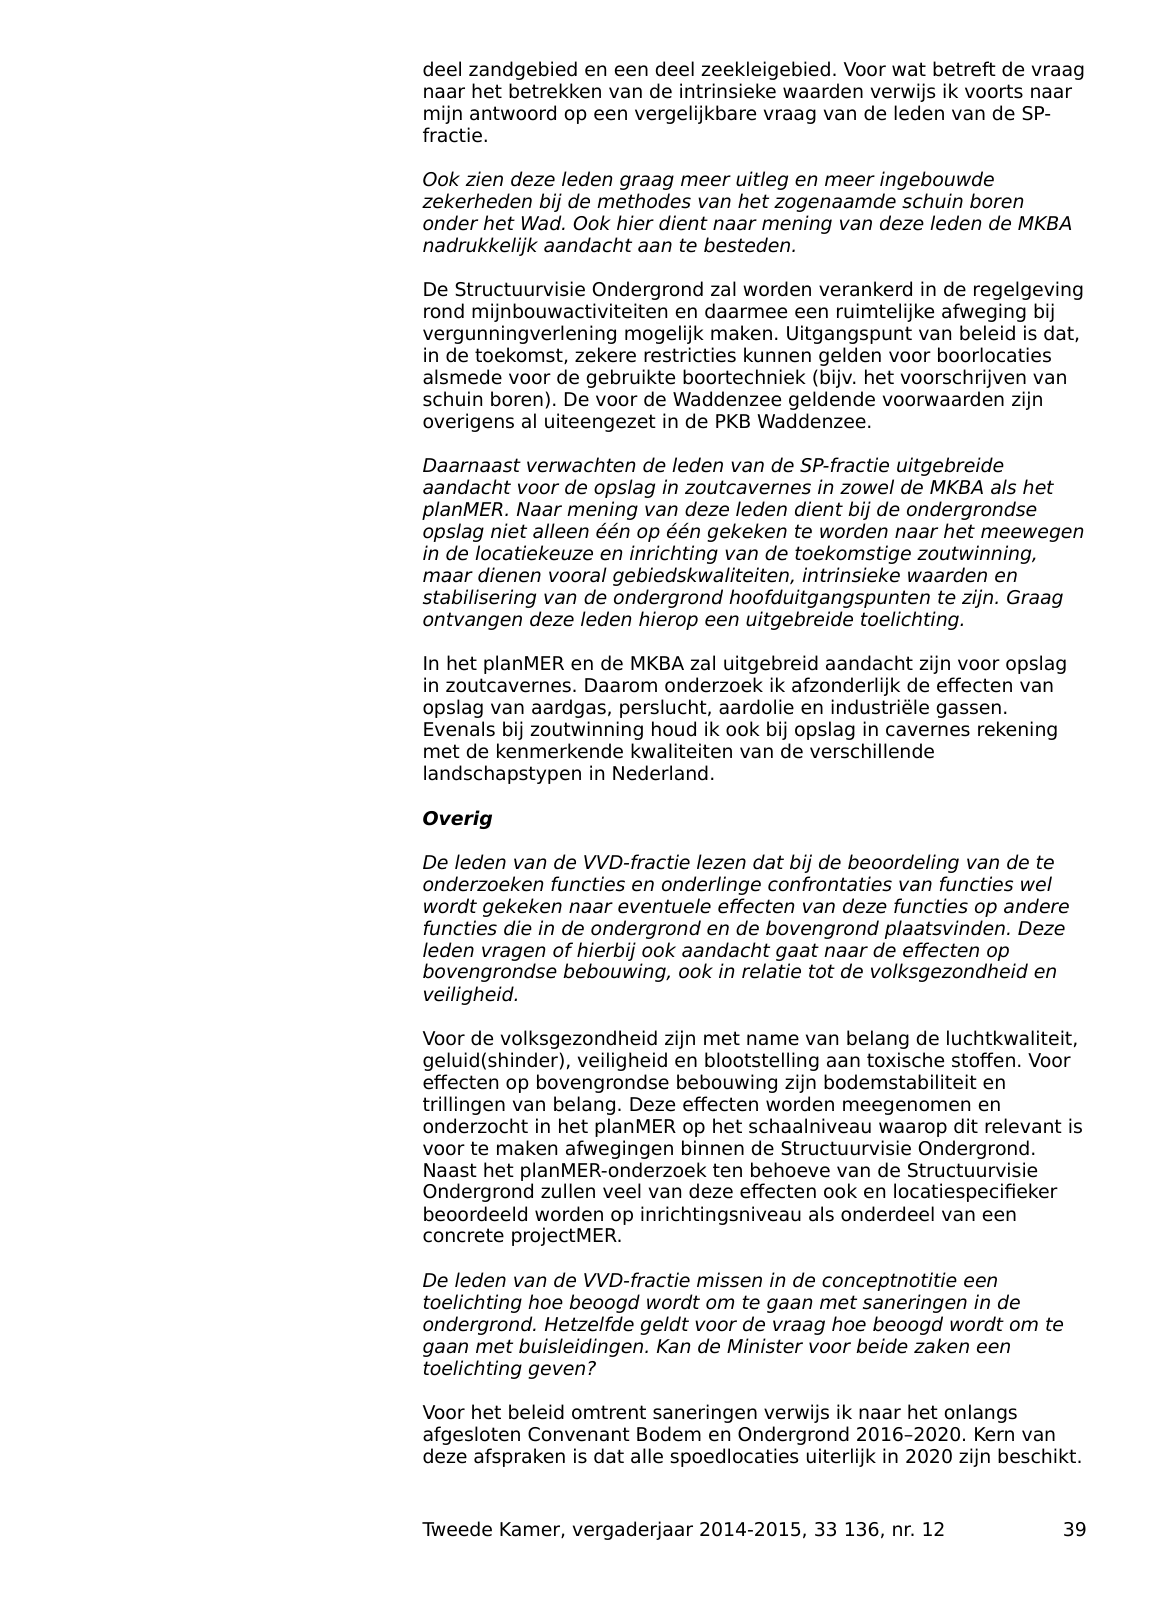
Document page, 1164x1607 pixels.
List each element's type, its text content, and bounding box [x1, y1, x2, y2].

text De leden van de VVD-fractie lezen dat bij de beoordeling van de te onderzoeken functies en onderlinge confrontaties van functies wel wordt gekeken naar eventuele effecten van deze functies op andere functies die in de ondergrond en de bovengrond plaatsvinden. Deze leden vragen of hierbij ook aandacht gaat naar de effecten op bovengrondse bebouwing, ook in relatie tot de volksgezondheid en veiligheid. [422, 852, 1087, 1005]
text Daarnaast verwachten de leden van de SP-fractie uitgebreide aandacht voor de opslag in zoutcavernes in zowel de MKBA als het planMER. Naar mening van deze leden dient bij de ondergrondse opslag niet alleen één op één gekeken te worden naar het meewegen in de locatiekeuze en inrichting van de toekomstige zoutwinning, maar dienen vooral gebiedskwaliteiten, intrinsieke waarden en stabilisering van de ondergrond hoofduitgangspunten te zijn. Graag ontvangen deze leden hierop een uitgebreide toelichting. [422, 455, 1087, 631]
text In het planMER en de MKBA zal uitgebreid aandacht zijn voor opslag in zoutcavernes. Daarom onderzoek ik afzonderlijk de effecten van opslag van aardgas, perslucht, aardolie en industriële gassen. Evenals bij zoutwinning houd ik ook bij opslag in cavernes rekening met de kenmerkende kwaliteiten van de verschillende landschapstypen in Nederland. [422, 653, 1087, 785]
text Ook zien deze leden graag meer uitleg en meer ingebouwde zekerheden bij de methodes van het zogenaamde schuin boren onder het Wad. Ook hier dient naar mening van deze leden de MKBA nadrukkelijk aandacht aan te besteden. [422, 169, 1087, 257]
text deel zandgebied en een deel zeekleigebied. Voor wat betreft de vraag naar het betrekken van de intrinsieke waarden verwijs ik voorts naar mijn antwoord op een vergelijkbare vraag van de leden van de SP-fractie. [422, 59, 1087, 147]
text Voor de volksgezondheid zijn met name van belang de luchtkwaliteit, geluid(shinder), veiligheid en blootstelling aan toxische stoffen. Voor effecten op bovengrondse bebouwing zijn bodemstabiliteit en trillingen van belang. Deze effecten worden meegenomen en onderzocht in het planMER op het schaalniveau waarop dit relevant is voor te maken afwegingen binnen de Structuurvisie Ondergrond. Naast het planMER-onderzoek ten behoeve van de Structuurvisie Ondergrond zullen veel van deze effecten ook en locatiespecifieker beoordeeld worden op inrichtingsniveau als onderdeel van een concrete projectMER. [422, 1028, 1087, 1247]
text De leden van de VVD-fractie missen in de conceptnotitie een toelichting hoe beoogd wordt om te gaan met saneringen in de ondergrond. Hetzelfde geldt voor de vraag hoe beoogd wordt om te gaan met buisleidingen. Kan de Minister voor beide zaken een toelichting geven? [422, 1269, 1087, 1379]
subtitle Overig [422, 807, 1087, 829]
text Voor het beleid omtrent saneringen verwijs ik naar het onlangs afgesloten Convenant Bodem en Ondergrond 2016–2020. Kern van deze afspraken is dat alle spoedlocaties uiterlijk in 2020 zijn beschikt. [422, 1402, 1087, 1468]
text De Structuurvisie Ondergrond zal worden verankerd in de regelgeving rond mijnbouwactiviteiten en daarmee een ruimtelijke afweging bij vergunningverlening mogelijk maken. Uitgangspunt van beleid is dat, in de toekomst, zekere restricties kunnen gelden voor boorlocaties alsmede voor de gebruikte boortechniek (bijv. het voorschrijven van schuin boren). De voor de Waddenzee geldende voorwaarden zijn overigens al uiteengezet in de PKB Waddenzee. [422, 279, 1087, 433]
